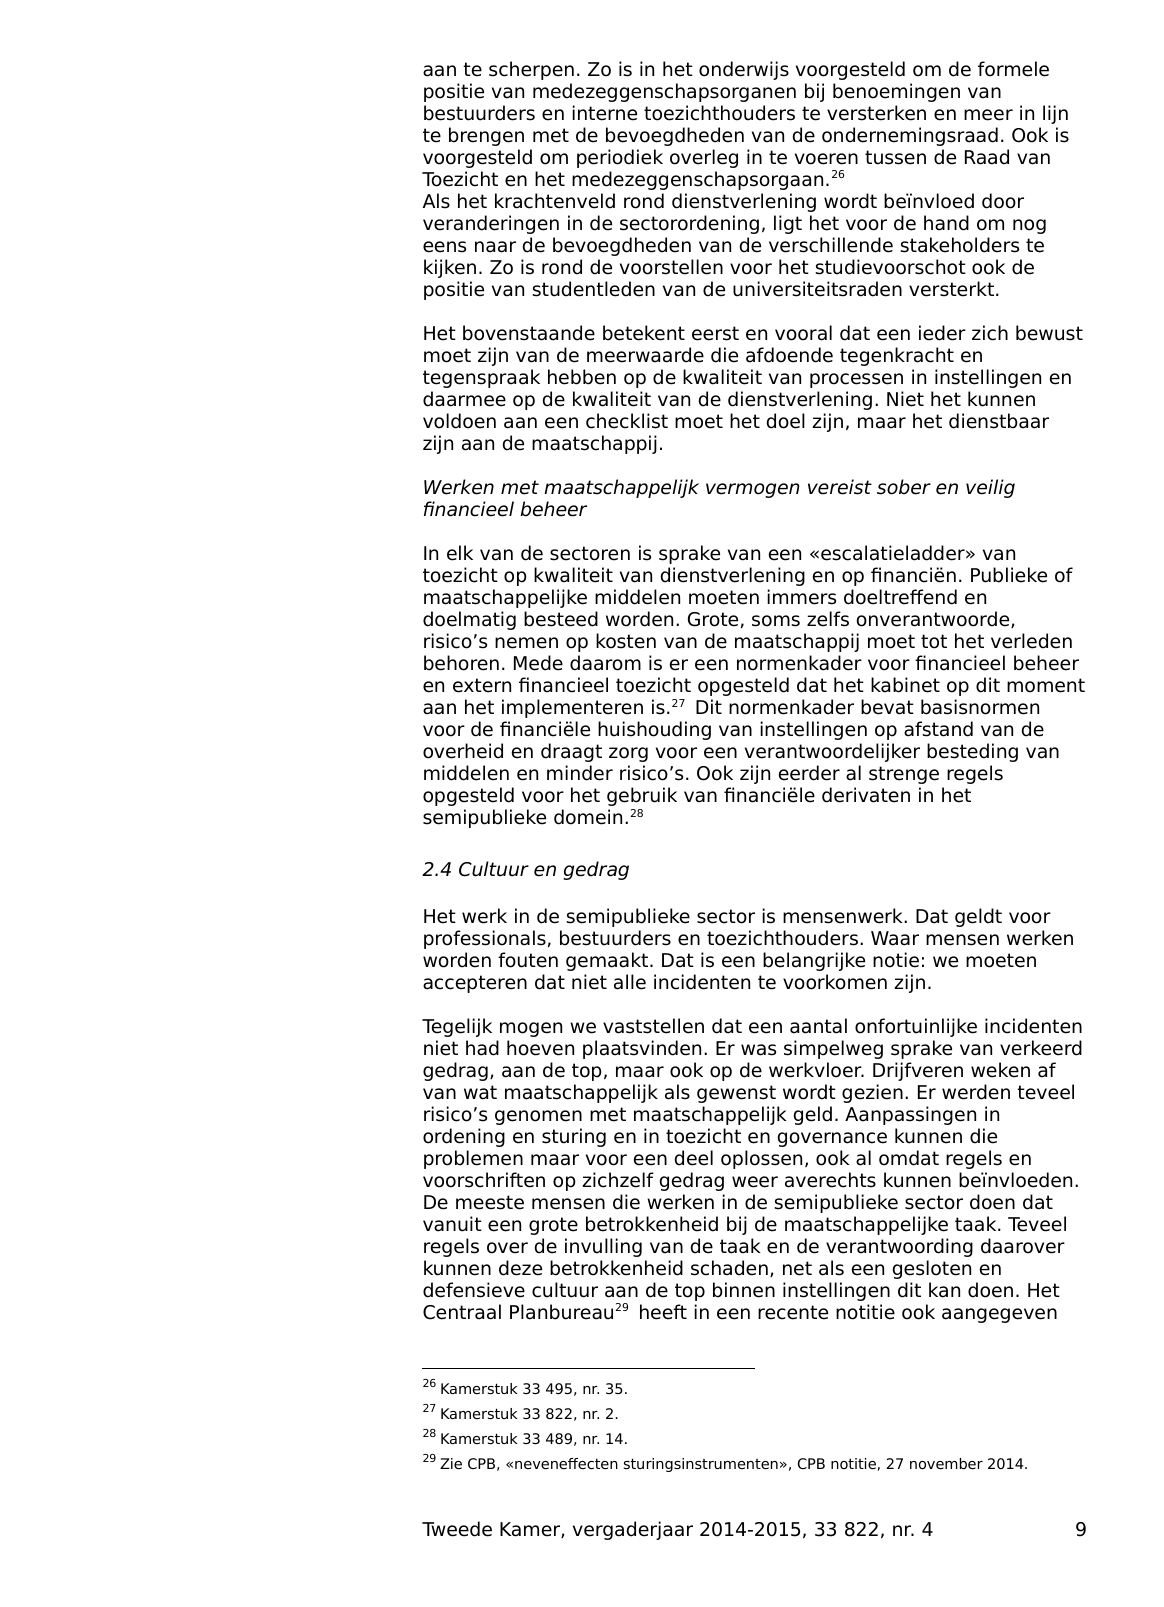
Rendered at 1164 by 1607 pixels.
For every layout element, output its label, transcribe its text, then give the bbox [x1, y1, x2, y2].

text Zie CPB, «neveneffecten sturingsinstrumenten», CPB notitie, 27 november 2014. [422, 1452, 1087, 1474]
subtitle 2.4 Cultuur en gedrag [422, 859, 1087, 881]
text Kamerstuk 33 495, nr. 35. [422, 1377, 1087, 1399]
text Tegelijk mogen we vaststellen dat een aantal onfortuinlijke incidenten niet had hoeven plaatsvinden. Er was simpelweg sprake van verkeerd gedrag, aan de top, maar ook op de werkvloer. Drijfveren weken af van wat maatschappelijk als gewenst wordt gezien. Er werden teveel risico’s genomen met maatschappelijk geld. Aanpassingen in ordening en sturing en in toezicht en governance kunnen die problemen maar voor een deel oplossen, ook al omdat regels en voorschriften op zichzelf gedrag weer averechts kunnen beïnvloeden. De meeste mensen die werken in de semipublieke sector doen dat vanuit een grote betrokkenheid bij de maatschappelijke taak. Teveel regels over de invulling van de taak en de verantwoording daarover kunnen deze betrokkenheid schaden, net als een gesloten en defensieve cultuur aan de top binnen instellingen dit kan doen. Het Centraal Planbureau heeft in een recente notitie ook aangegeven [422, 1016, 1087, 1324]
text Als het krachtenveld rond dienstverlening wordt beïnvloed door veranderingen in de sectorordening, ligt het voor de hand om nog eens naar de bevoegdheden van de verschillende stakeholders te kijken. Zo is rond de voorstellen voor het studievoorschot ook de positie van studentleden van de universiteitsraden versterkt. [422, 191, 1087, 301]
text aan te scherpen. Zo is in het onderwijs voorgesteld om de formele positie van medezeggenschapsorganen bij benoemingen van bestuurders en interne toezichthouders te versterken en meer in lijn te brengen met de bevoegdheden van de ondernemingsraad. Ook is voorgesteld om periodiek overleg in te voeren tussen de Raad van Toezicht en het medezeggenschapsorgaan. [422, 59, 1087, 191]
text Het werk in de semipublieke sector is mensenwerk. Dat geldt voor professionals, bestuurders en toezichthouders. Waar mensen werken worden fouten gemaakt. Dat is een belangrijke notie: we moeten accepteren dat niet alle incidenten te voorkomen zijn. [422, 906, 1087, 994]
text Kamerstuk 33 489, nr. 14. [422, 1427, 1087, 1449]
text In elk van de sectoren is sprake van een «escalatieladder» van toezicht op kwaliteit van dienstverlening en op financiën. Publieke of maatschappelijke middelen moeten immers doeltreffend en doelmatig besteed worden. Grote, soms zelfs onverantwoorde, risico’s nemen op kosten van de maatschappij moet tot het verleden behoren. Mede daarom is er een normenkader voor financieel beheer en extern financieel toezicht opgesteld dat het kabinet op dit moment aan het implementeren is. Dit normenkader bevat basisnormen voor de financiële huishouding van instellingen op afstand van de overheid en draagt zorg voor een verantwoordelijker besteding van middelen en minder risico’s. Ook zijn eerder al strenge regels opgesteld voor het gebruik van financiële derivaten in het semipublieke domein. [422, 543, 1087, 829]
text Het bovenstaande betekent eerst en vooral dat een ieder zich bewust moet zijn van de meerwaarde die afdoende tegenkracht en tegenspraak hebben op de kwaliteit van processen in instellingen en daarmee op de kwaliteit van de dienstverlening. Niet het kunnen voldoen aan een checklist moet het doel zijn, maar het dienstbaar zijn aan de maatschappij. [422, 323, 1087, 455]
text Kamerstuk 33 822, nr. 2. [422, 1402, 1087, 1424]
subtitle Werken met maatschappelijk vermogen vereist sober en veilig financieel beheer [422, 477, 1087, 521]
